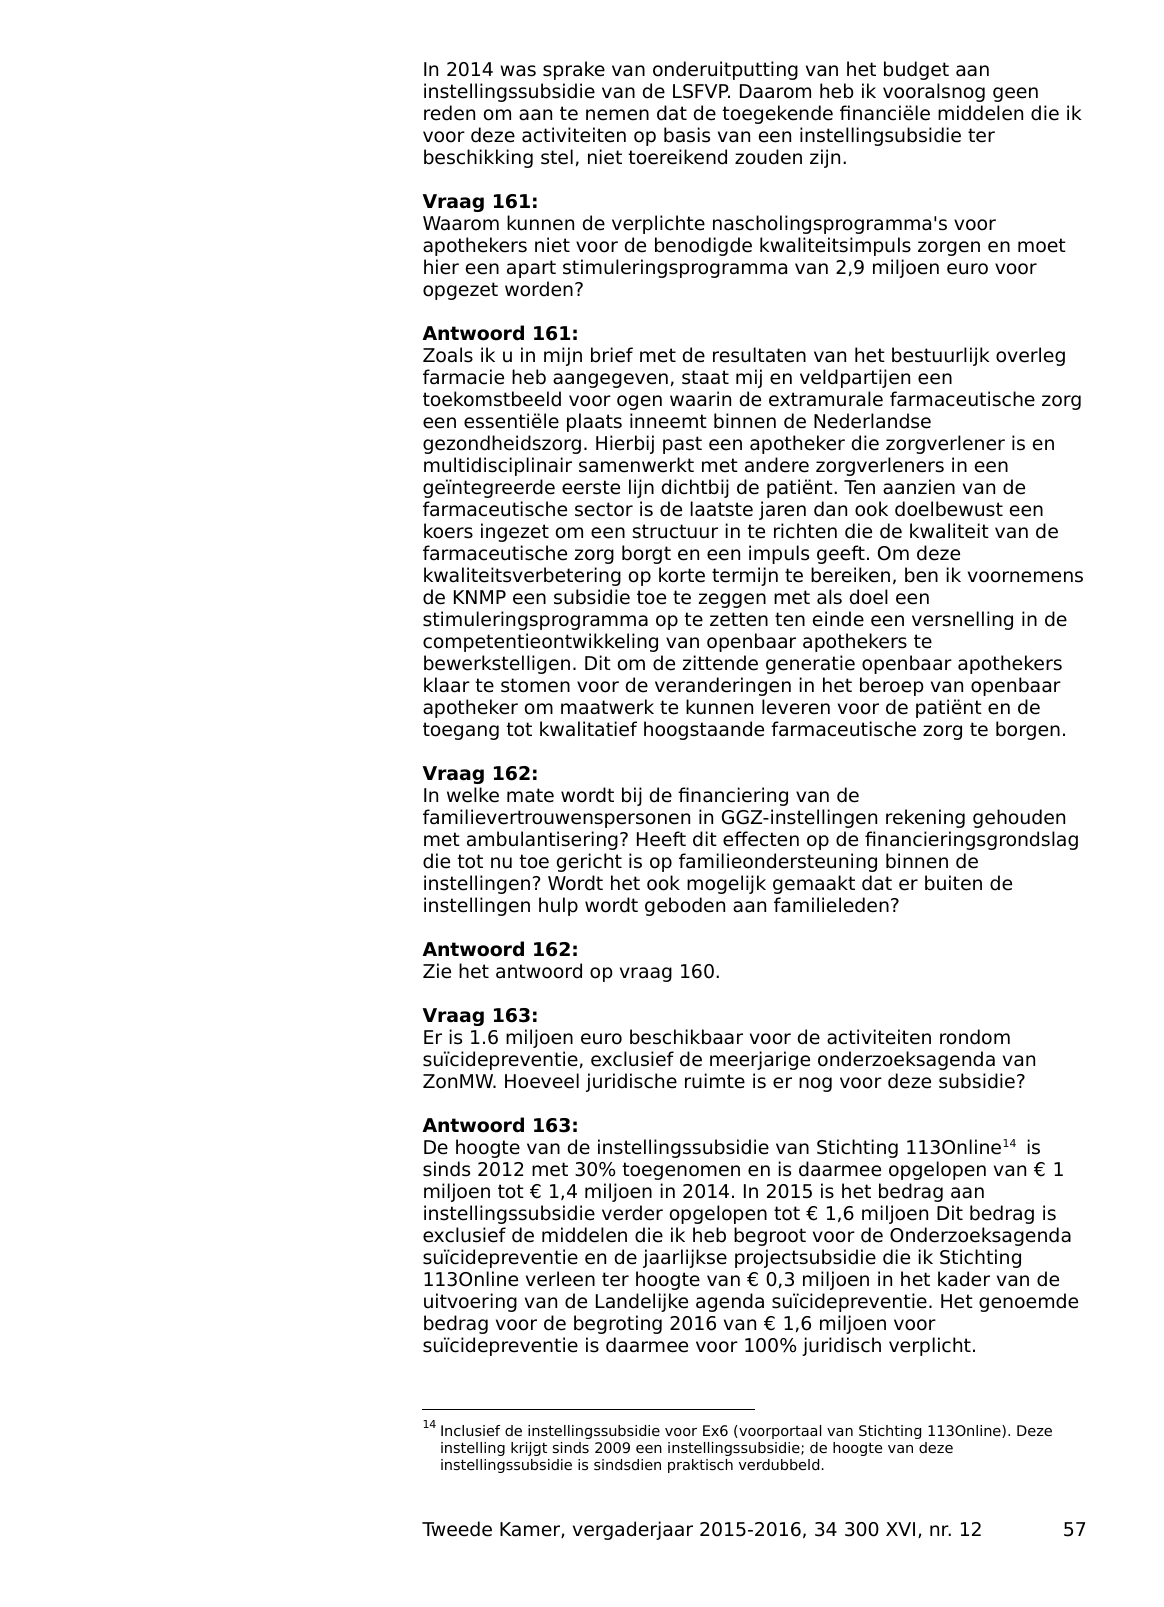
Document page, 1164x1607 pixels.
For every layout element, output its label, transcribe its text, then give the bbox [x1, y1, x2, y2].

text Antwoord 163: [422, 1115, 1087, 1137]
text Antwoord 162: [422, 939, 1087, 961]
text Vraag 161: [422, 191, 1087, 213]
text Inclusief de instellingssubsidie voor Ex6 (voorportaal van Stichting 113Online). Deze instelling krijgt sinds 2009 een instellingssubsidie; de hoogte van deze instellingssubsidie is sindsdien praktisch verdubbeld. [422, 1418, 1087, 1474]
text Antwoord 161: [422, 323, 1087, 345]
text Zie het antwoord op vraag 160. [422, 961, 1087, 983]
text Vraag 163: [422, 1005, 1087, 1027]
text Vraag 162: [422, 763, 1087, 785]
text Er is 1.6 miljoen euro beschikbaar voor de activiteiten rondom suïcidepreventie, exclusief de meerjarige onderzoeksagenda van ZonMW. Hoeveel juridische ruimte is er nog voor deze subsidie? [422, 1027, 1087, 1093]
text Zoals ik u in mijn brief met de resultaten van het bestuurlijk overleg farmacie heb aangegeven, staat mij en veldpartijen een toekomstbeeld voor ogen waarin de extramurale farmaceutische zorg een essentiële plaats inneemt binnen de Nederlandse gezondheidszorg. Hierbij past een apotheker die zorgverlener is en multidisciplinair samenwerkt met andere zorgverleners in een geïntegreerde eerste lijn dichtbij de patiënt. Ten aanzien van de farmaceutische sector is de laatste jaren dan ook doelbewust een koers ingezet om een structuur in te richten die de kwaliteit van de farmaceutische zorg borgt en een impuls geeft. Om deze kwaliteitsverbetering op korte termijn te bereiken, ben ik voornemens de KNMP een subsidie toe te zeggen met als doel een stimuleringsprogramma op te zetten ten einde een versnelling in de competentieontwikkeling van openbaar apothekers te bewerkstelligen. Dit om de zittende generatie openbaar apothekers klaar te stomen voor de veranderingen in het beroep van openbaar apotheker om maatwerk te kunnen leveren voor de patiënt en de toegang tot kwalitatief hoogstaande farmaceutische zorg te borgen. [422, 345, 1087, 741]
text In 2014 was sprake van onderuitputting van het budget aan instellingssubsidie van de LSFVP. Daarom heb ik vooralsnog geen reden om aan te nemen dat de toegekende financiële middelen die ik voor deze activiteiten op basis van een instellingsubsidie ter beschikking stel, niet toereikend zouden zijn. [422, 59, 1087, 169]
text Waarom kunnen de verplichte nascholingsprogramma's voor apothekers niet voor de benodigde kwaliteitsimpuls zorgen en moet hier een apart stimuleringsprogramma van 2,9 miljoen euro voor opgezet worden? [422, 213, 1087, 301]
text In welke mate wordt bij de financiering van de familievertrouwenspersonen in GGZ-instellingen rekening gehouden met ambulantisering? Heeft dit effecten op de financieringsgrondslag die tot nu toe gericht is op familieondersteuning binnen de instellingen? Wordt het ook mogelijk gemaakt dat er buiten de instellingen hulp wordt geboden aan familieleden? [422, 785, 1087, 917]
text De hoogte van de instellingssubsidie van Stichting 113Online is sinds 2012 met 30% toegenomen en is daarmee opgelopen van € 1 miljoen tot € 1,4 miljoen in 2014. In 2015 is het bedrag aan instellingssubsidie verder opgelopen tot € 1,6 miljoen Dit bedrag is exclusief de middelen die ik heb begroot voor de Onderzoeksagenda suïcidepreventie en de jaarlijkse projectsubsidie die ik Stichting 113Online verleen ter hoogte van € 0,3 miljoen in het kader van de uitvoering van de Landelijke agenda suïcidepreventie. Het genoemde bedrag voor de begroting 2016 van € 1,6 miljoen voor suïcidepreventie is daarmee voor 100% juridisch verplicht. [422, 1137, 1087, 1357]
